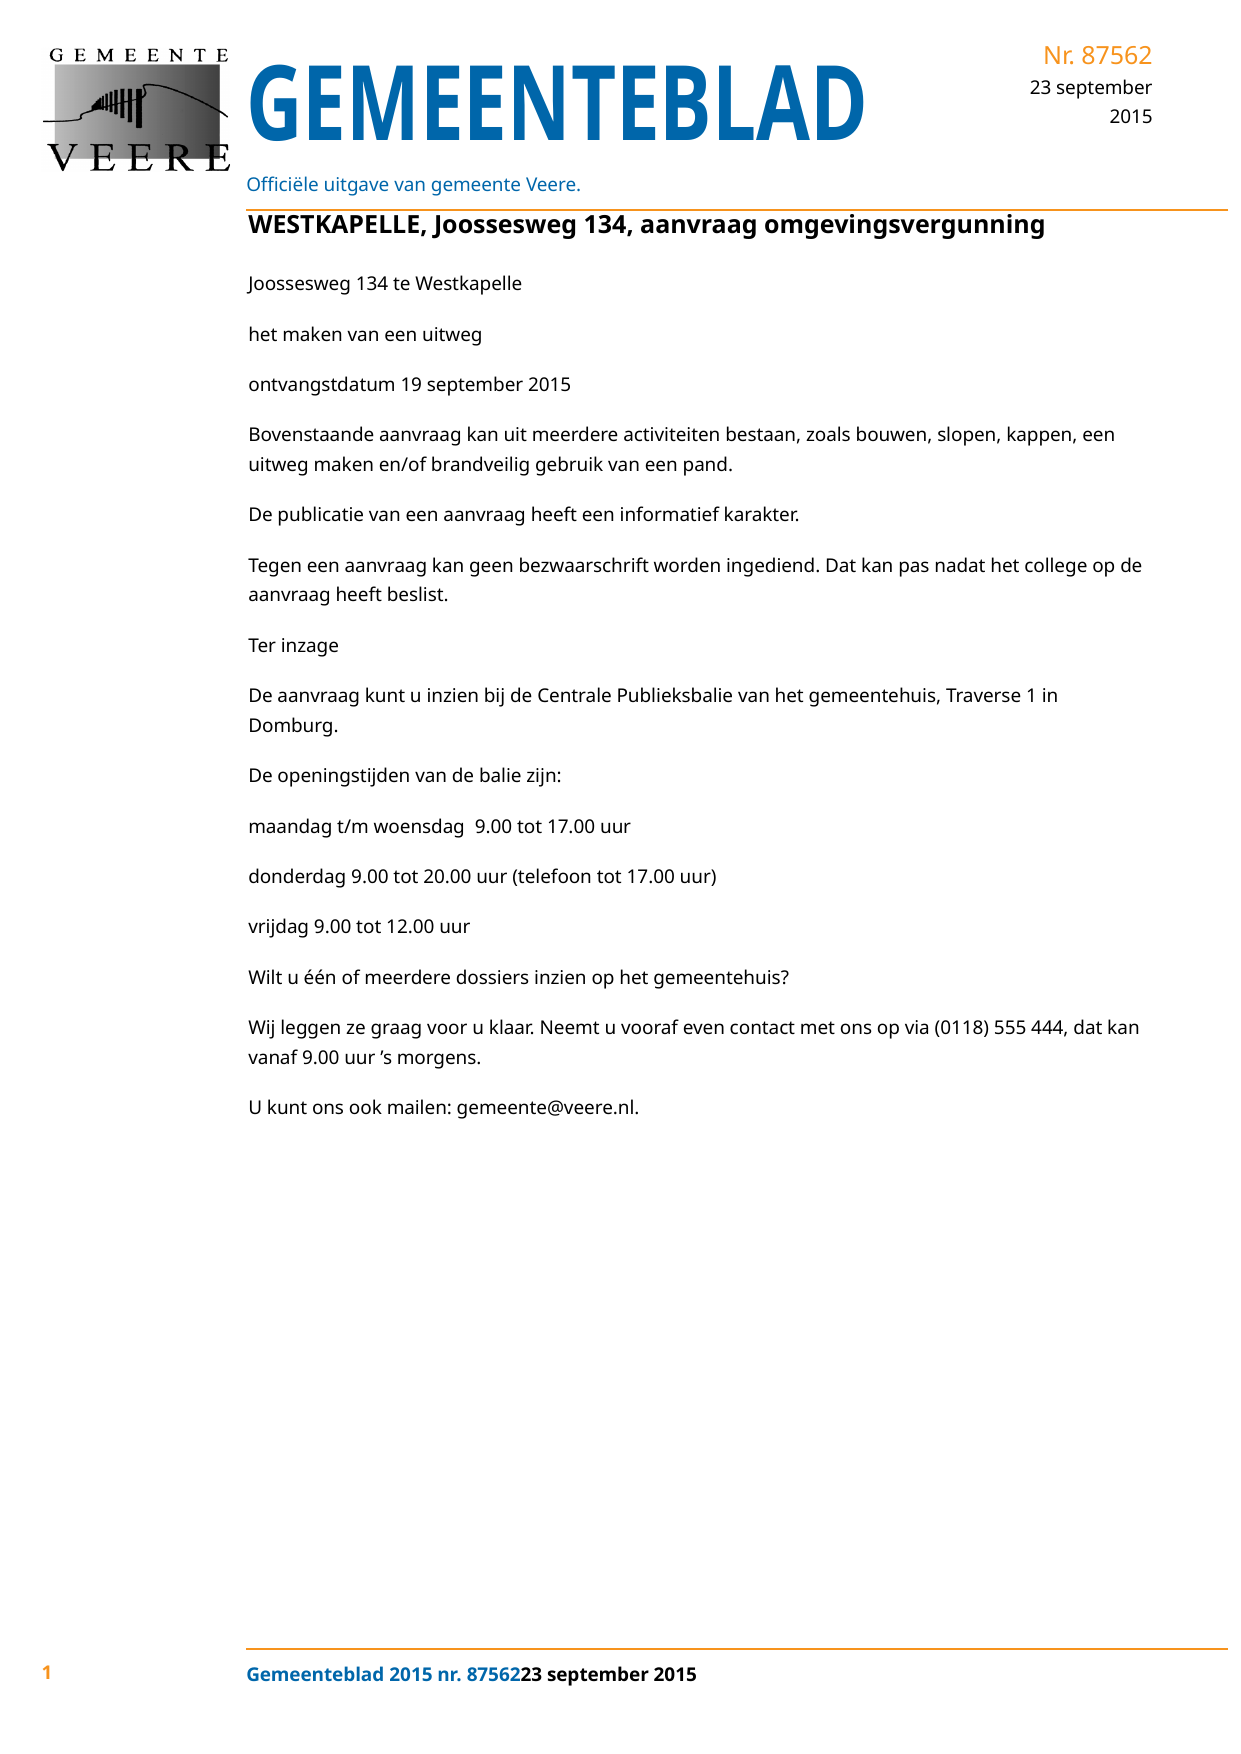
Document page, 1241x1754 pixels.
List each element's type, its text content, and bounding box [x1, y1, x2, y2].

text vrijdag 9.00 tot 12.00 uur [248, 914, 1152, 939]
text Ter inzage [248, 632, 1152, 658]
text De openingstijden van de balie zijn: [248, 762, 1152, 788]
text De publicatie van een aanvraag heeft een informatief karakter. [248, 502, 1152, 527]
text donderdag 9.00 tot 20.00 uur (telefoon tot 17.00 uur) [248, 863, 1152, 889]
text maandag t/m woensdag 9.00 tot 17.00 uur [248, 813, 1152, 838]
text U kunt ons ook mailen: gemeente@veere.nl. [248, 1094, 1152, 1120]
text Bovenstaande aanvraag kan uit meerdere activiteiten bestaan, zoals bouwen, slopen, kappen, een uitweg maken en/of brandveilig gebruik van een pand. [248, 422, 1152, 477]
text WESTKAPELLE, Joossesweg 134, aanvraag omgevingsvergunning [248, 211, 1152, 241]
text Wilt u één of meerdere dossiers inzien op het gemeentehuis? [248, 964, 1152, 990]
text Wij leggen ze graag voor u klaar. Neemt u vooraf even contact met ons op via (0118) 555 444, dat kan vanaf 9.00 uur ’s morgens. [248, 1014, 1152, 1070]
text De aanvraag kunt u inzien bij de Centrale Publieksbalie van het gemeentehuis, Traverse 1 in Domburg. [248, 682, 1152, 738]
text ontvangstdatum 19 september 2015 [248, 371, 1152, 397]
text Joossesweg 134 te Westkapelle [248, 270, 1152, 296]
picture [41, 47, 231, 172]
text het maken van een uitweg [248, 321, 1152, 346]
text Tegen een aanvraag kan geen bezwaarschrift worden ingediend. Dat kan pas nadat het college op de aanvraag heeft beslist. [248, 552, 1152, 607]
